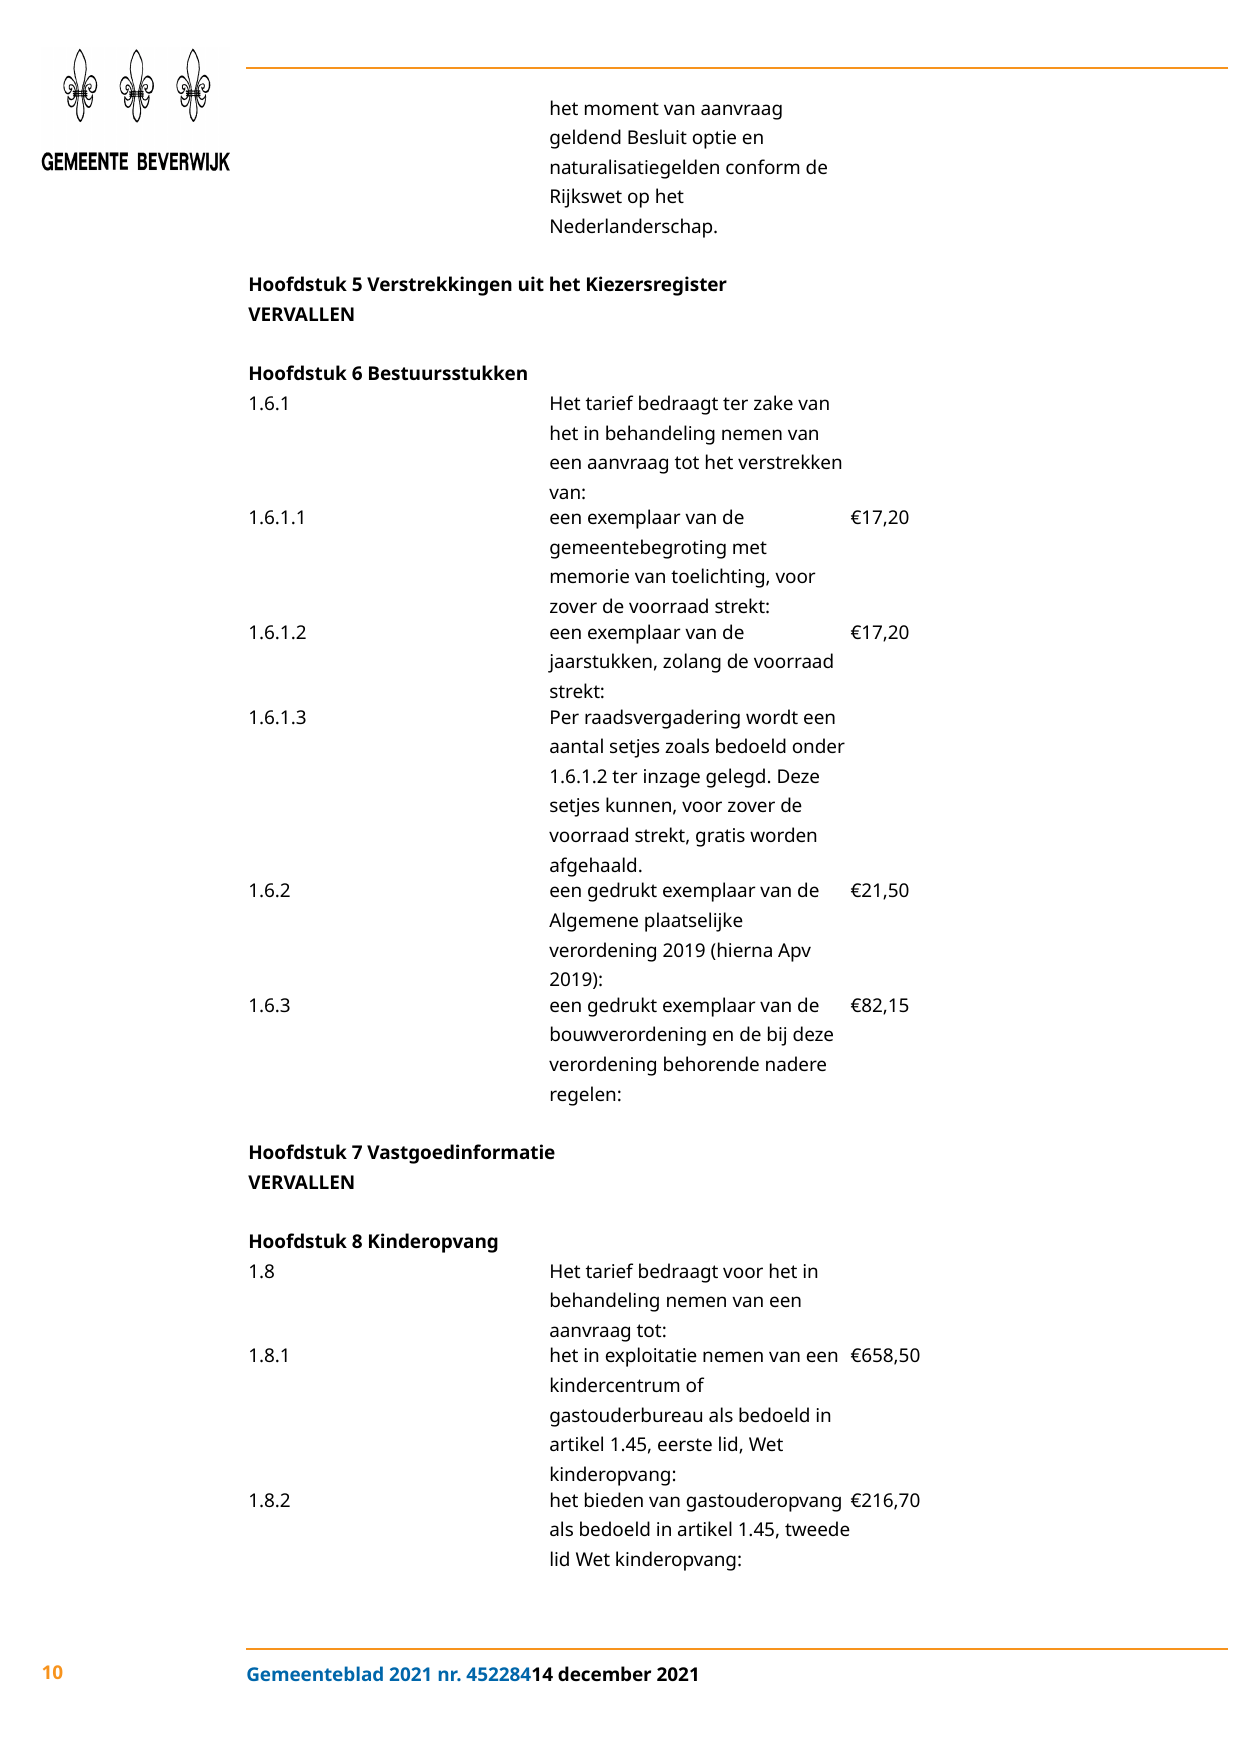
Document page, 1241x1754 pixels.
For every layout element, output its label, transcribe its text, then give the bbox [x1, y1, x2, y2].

table_cell 1.6.1.1 [248, 505, 549, 619]
table_cell 1.6.2 [248, 878, 549, 992]
table_cell 1.6.3 [248, 992, 549, 1107]
table_cell [549, 1572, 850, 1597]
table_header 1.6.1 [248, 390, 549, 504]
table_header [850, 390, 1152, 504]
table_header Het tarief bedraagt ter zake van het in behandeling nemen van een aanvraag tot het verstrekken van: [549, 390, 850, 504]
text Hoofdstuk 5 Verstrekkingen uit het Kiezersregister [248, 272, 1152, 297]
table_cell [850, 1572, 1152, 1597]
table_cell €17,20 [850, 619, 1152, 704]
table_header 1.8 [248, 1258, 549, 1343]
table_cell [248, 1572, 549, 1597]
table_cell [850, 704, 1152, 878]
table_cell het bieden van gastouderopvang als bedoeld in artikel 1.45, tweede lid Wet kinderopvang: [549, 1487, 850, 1572]
table_cell het in exploitatie nemen van een kindercentrum of gastouderbureau als bedoeld in artikel 1.45, eerste lid, Wet kinderopvang: [549, 1343, 850, 1487]
table_cell €216,70 [850, 1487, 1152, 1572]
table_cell een gedrukt exemplaar van de Algemene plaatselijke verordening 2019 (hierna Apv 2019): [549, 878, 850, 992]
table_cell Per raadsvergadering wordt een aantal setjes zoals bedoeld onder 1.6.1.2 ter inzage gelegd. Deze setjes kunnen, voor zover de voorraad strekt, gratis worden afgehaald. [549, 704, 850, 878]
table_cell [850, 95, 1152, 239]
text Hoofdstuk 6 Bestuursstukken [248, 360, 1152, 386]
table_cell €658,50 [850, 1343, 1152, 1487]
picture [41, 47, 231, 172]
text VERVALLEN [248, 1169, 1152, 1195]
table_header Het tarief bedraagt voor het in behandeling nemen van een aanvraag tot: [549, 1258, 850, 1343]
table_cell 1.8.2 [248, 1487, 549, 1572]
text Hoofdstuk 7 Vastgoedinformatie [248, 1139, 1152, 1165]
table_cell een exemplaar van de jaarstukken, zolang de voorraad strekt: [549, 619, 850, 704]
table_cell €82,15 [850, 992, 1152, 1107]
text Hoofdstuk 8 Kinderopvang [248, 1228, 1152, 1254]
table_cell het moment van aanvraag geldend Besluit optie en naturalisatiegelden conform de Rijkswet op het Nederlanderschap. [549, 95, 850, 239]
table_cell €17,20 [850, 505, 1152, 619]
text VERVALLEN [248, 301, 1152, 327]
table_cell 1.6.1.3 [248, 704, 549, 878]
table_cell 1.6.1.2 [248, 619, 549, 704]
table_header [850, 1258, 1152, 1343]
table_cell [248, 95, 549, 239]
table_cell 1.8.1 [248, 1343, 549, 1487]
table_cell een gedrukt exemplaar van de bouwverordening en de bij deze verordening behorende nadere regelen: [549, 992, 850, 1107]
table_cell €21,50 [850, 878, 1152, 992]
table_cell een exemplaar van de gemeentebegroting met memorie van toelichting, voor zover de voorraad strekt: [549, 505, 850, 619]
